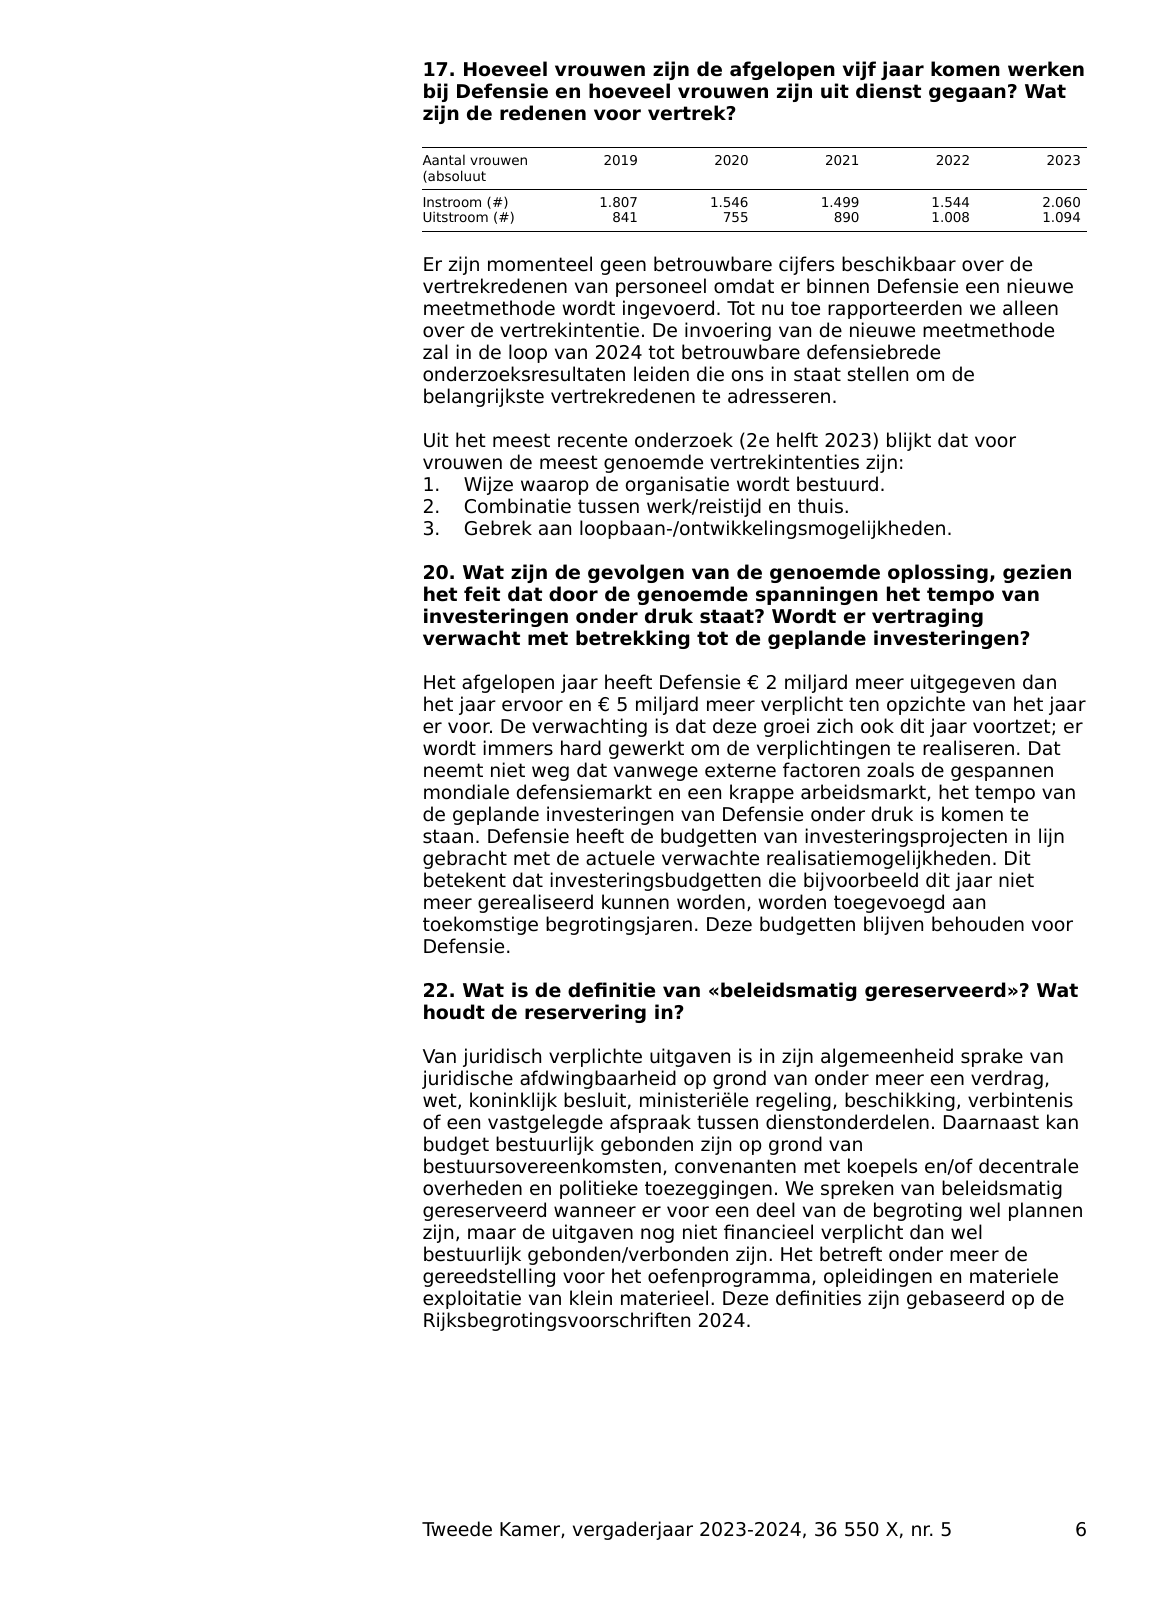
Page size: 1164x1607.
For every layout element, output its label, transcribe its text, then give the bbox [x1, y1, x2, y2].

table_header 2019 [533, 148, 644, 189]
table_cell 1.008 [865, 210, 976, 231]
subtitle 22. Wat is de definitie van «beleidsmatig gereserveerd»? Wat houdt de reservering in? [422, 980, 1087, 1024]
table_cell 1.807 [533, 190, 644, 210]
table_header Aantal vrouwen (absoluut [422, 148, 533, 189]
table_cell Instroom (#) [422, 190, 533, 210]
subtitle 17. Hoeveel vrouwen zijn de afgelopen vijf jaar komen werken bij Defensie en hoeveel vrouwen zijn uit dienst gegaan? Wat zijn de redenen voor vertrek? [422, 59, 1087, 125]
text 2. Combinatie tussen werk/reistijd en thuis. [422, 496, 1087, 518]
text Er zijn momenteel geen betrouwbare cijfers beschikbaar over de vertrekredenen van personeel omdat er binnen Defensie een nieuwe meetmethode wordt ingevoerd. Tot nu toe rapporteerden we alleen over de vertrekintentie. De invoering van de nieuwe meetmethode zal in de loop van 2024 tot betrouwbare defensiebrede onderzoeksresultaten leiden die ons in staat stellen om de belangrijkste vertrekredenen te adresseren. [422, 254, 1087, 408]
table_cell 1.544 [865, 190, 976, 210]
table_header 2020 [644, 148, 754, 189]
table_cell 890 [754, 210, 865, 231]
table_cell Uitstroom (#) [422, 210, 533, 231]
text Van juridisch verplichte uitgaven is in zĳn algemeenheid sprake van juridische afdwingbaarheid op grond van onder meer een verdrag, wet, koninklĳk besluit, ministeriële regeling, beschikking, verbintenis of een vastgelegde afspraak tussen dienstonderdelen. Daarnaast kan budget bestuurlijk gebonden zijn op grond van bestuursovereenkomsten, convenanten met koepels en/of decentrale overheden en politieke toezeggingen. We spreken van beleidsmatig gereserveerd wanneer er voor een deel van de begroting wel plannen zijn, maar de uitgaven nog niet financieel verplicht dan wel bestuurlĳk gebonden/verbonden zijn. Het betreft onder meer de gereedstelling voor het oefenprogramma, opleidingen en materiele exploitatie van klein materieel. Deze definities zijn gebaseerd op de Rijksbegrotingsvoorschriften 2024. [422, 1046, 1087, 1332]
table_cell 2.060 [976, 190, 1087, 210]
table_cell 1.499 [754, 190, 865, 210]
text 3. Gebrek aan loopbaan-/ontwikkelingsmogelijkheden. [422, 518, 1087, 540]
table_header 2021 [754, 148, 865, 189]
subtitle 20. Wat zijn de gevolgen van de genoemde oplossing, gezien het feit dat door de genoemde spanningen het tempo van investeringen onder druk staat? Wordt er vertraging verwacht met betrekking tot de geplande investeringen? [422, 562, 1087, 650]
text Het afgelopen jaar heeft Defensie € 2 miljard meer uitgegeven dan het jaar ervoor en € 5 miljard meer verplicht ten opzichte van het jaar er voor. De verwachting is dat deze groei zich ook dit jaar voortzet; er wordt immers hard gewerkt om de verplichtingen te realiseren. Dat neemt niet weg dat vanwege externe factoren zoals de gespannen mondiale defensiemarkt en een krappe arbeidsmarkt, het tempo van de geplande investeringen van Defensie onder druk is komen te staan. Defensie heeft de budgetten van investeringsprojecten in lijn gebracht met de actuele verwachte realisatiemogelijkheden. Dit betekent dat investeringsbudgetten die bijvoorbeeld dit jaar niet meer gerealiseerd kunnen worden, worden toegevoegd aan toekomstige begrotingsjaren. Deze budgetten blijven behouden voor Defensie. [422, 672, 1087, 958]
table_header 2022 [865, 148, 976, 189]
text 1. Wijze waarop de organisatie wordt bestuurd. [422, 474, 1087, 496]
table_header 2023 [976, 148, 1087, 189]
text Uit het meest recente onderzoek (2e helft 2023) blijkt dat voor vrouwen de meest genoemde vertrekintenties zijn: [422, 430, 1087, 474]
table_cell 1.094 [976, 210, 1087, 231]
table_cell 841 [533, 210, 644, 231]
table_cell 1.546 [644, 190, 754, 210]
table_cell 755 [644, 210, 754, 231]
